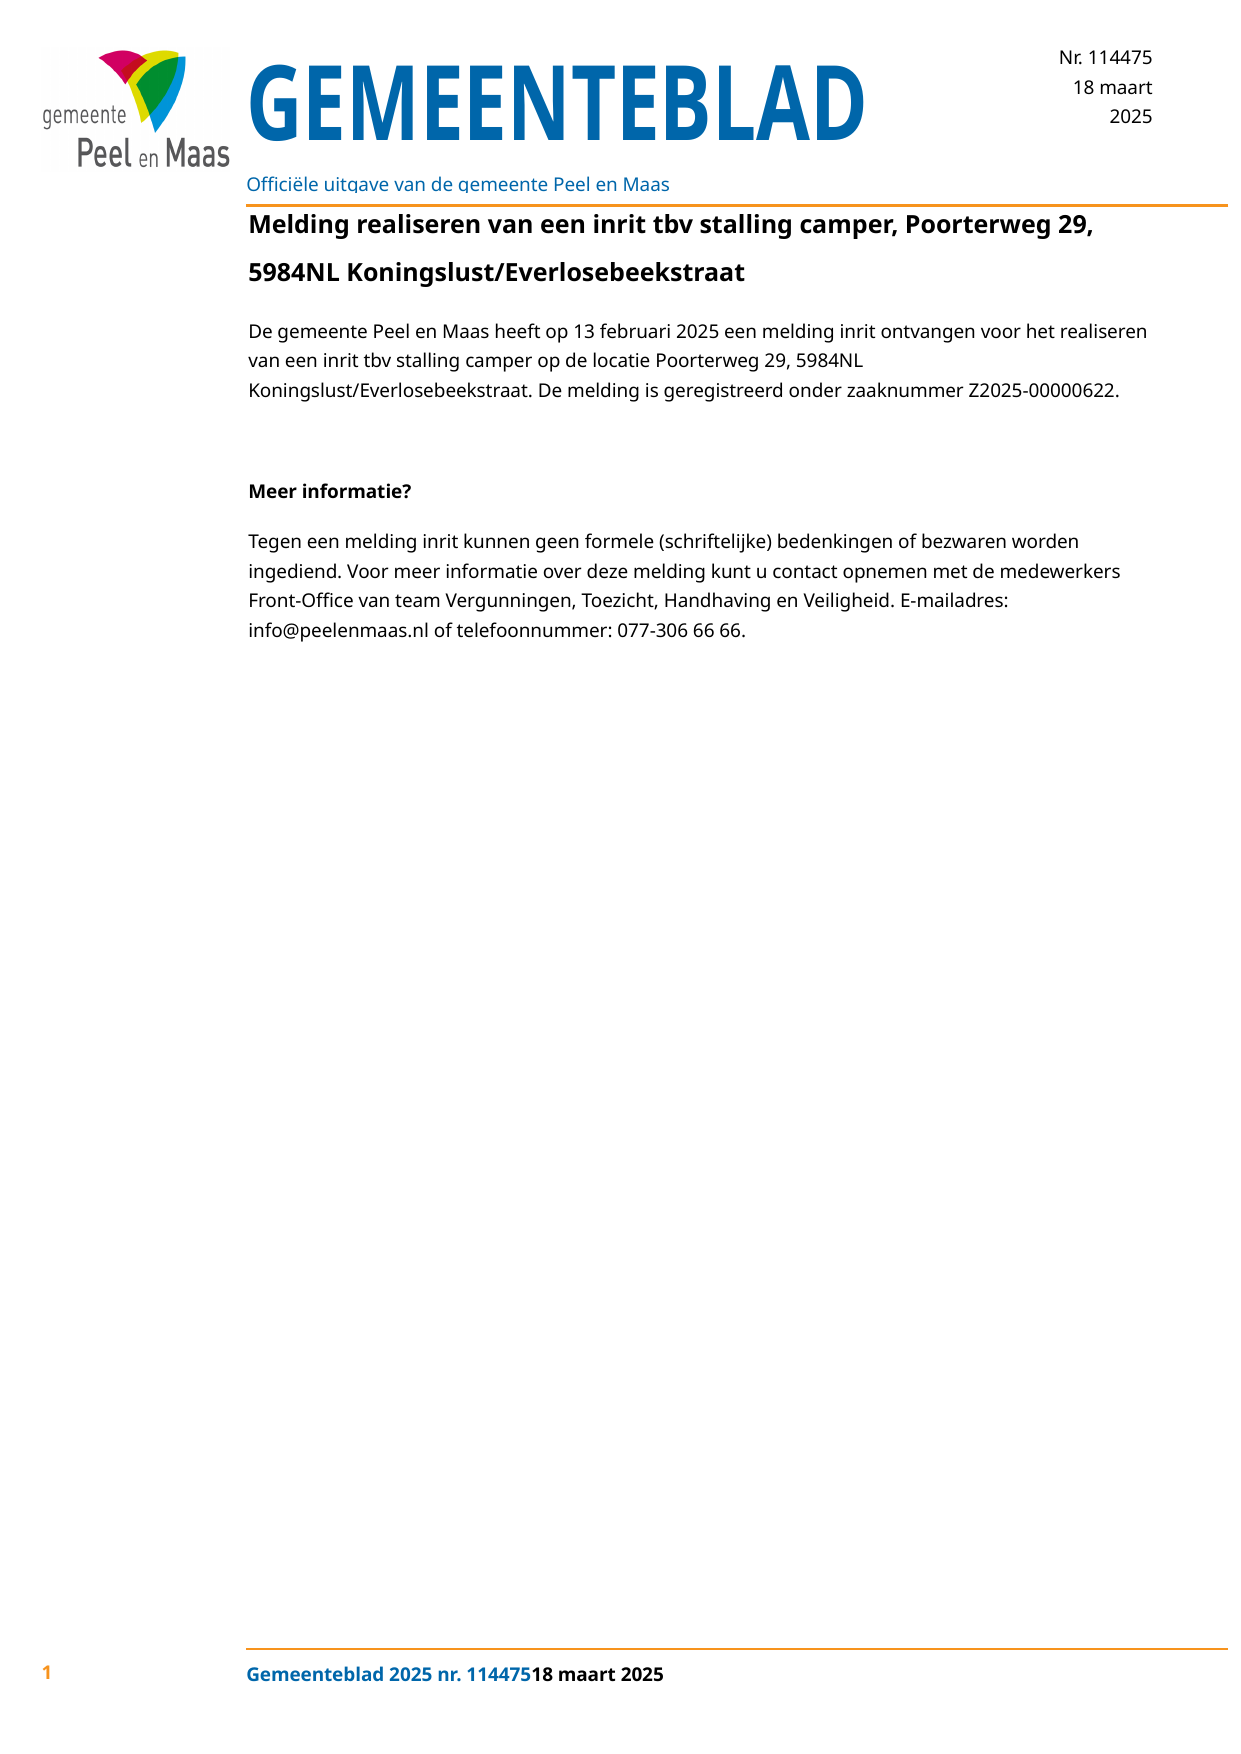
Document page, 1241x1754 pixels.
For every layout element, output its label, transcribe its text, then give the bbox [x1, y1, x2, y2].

text Meer informatie? [248, 478, 1152, 504]
picture [41, 47, 231, 172]
text De gemeente Peel en Maas heeft op 13 februari 2025 een melding inrit ontvangen voor het realiseren van een inrit tbv stalling camper op de locatie Poorterweg 29, 5984NL Koningslust/Everlosebeekstraat. De melding is geregistreerd onder zaaknummer Z2025-00000622. [248, 318, 1152, 403]
text Melding realiseren van een inrit tbv stalling camper, Poorterweg 29, 5984NL Koningslust/Everlosebeekstraat [248, 207, 1152, 288]
text Tegen een melding inrit kunnen geen formele (schriftelijke) bedenkingen of bezwaren worden ingediend. Voor meer informatie over deze melding kunt u contact opnemen met de medewerkers Front-Office van team Vergunningen, Toezicht, Handhaving en Veiligheid. E-mailadres: info@peelenmaas.nl of telefoonnummer: 077-306 66 66. [248, 528, 1152, 643]
